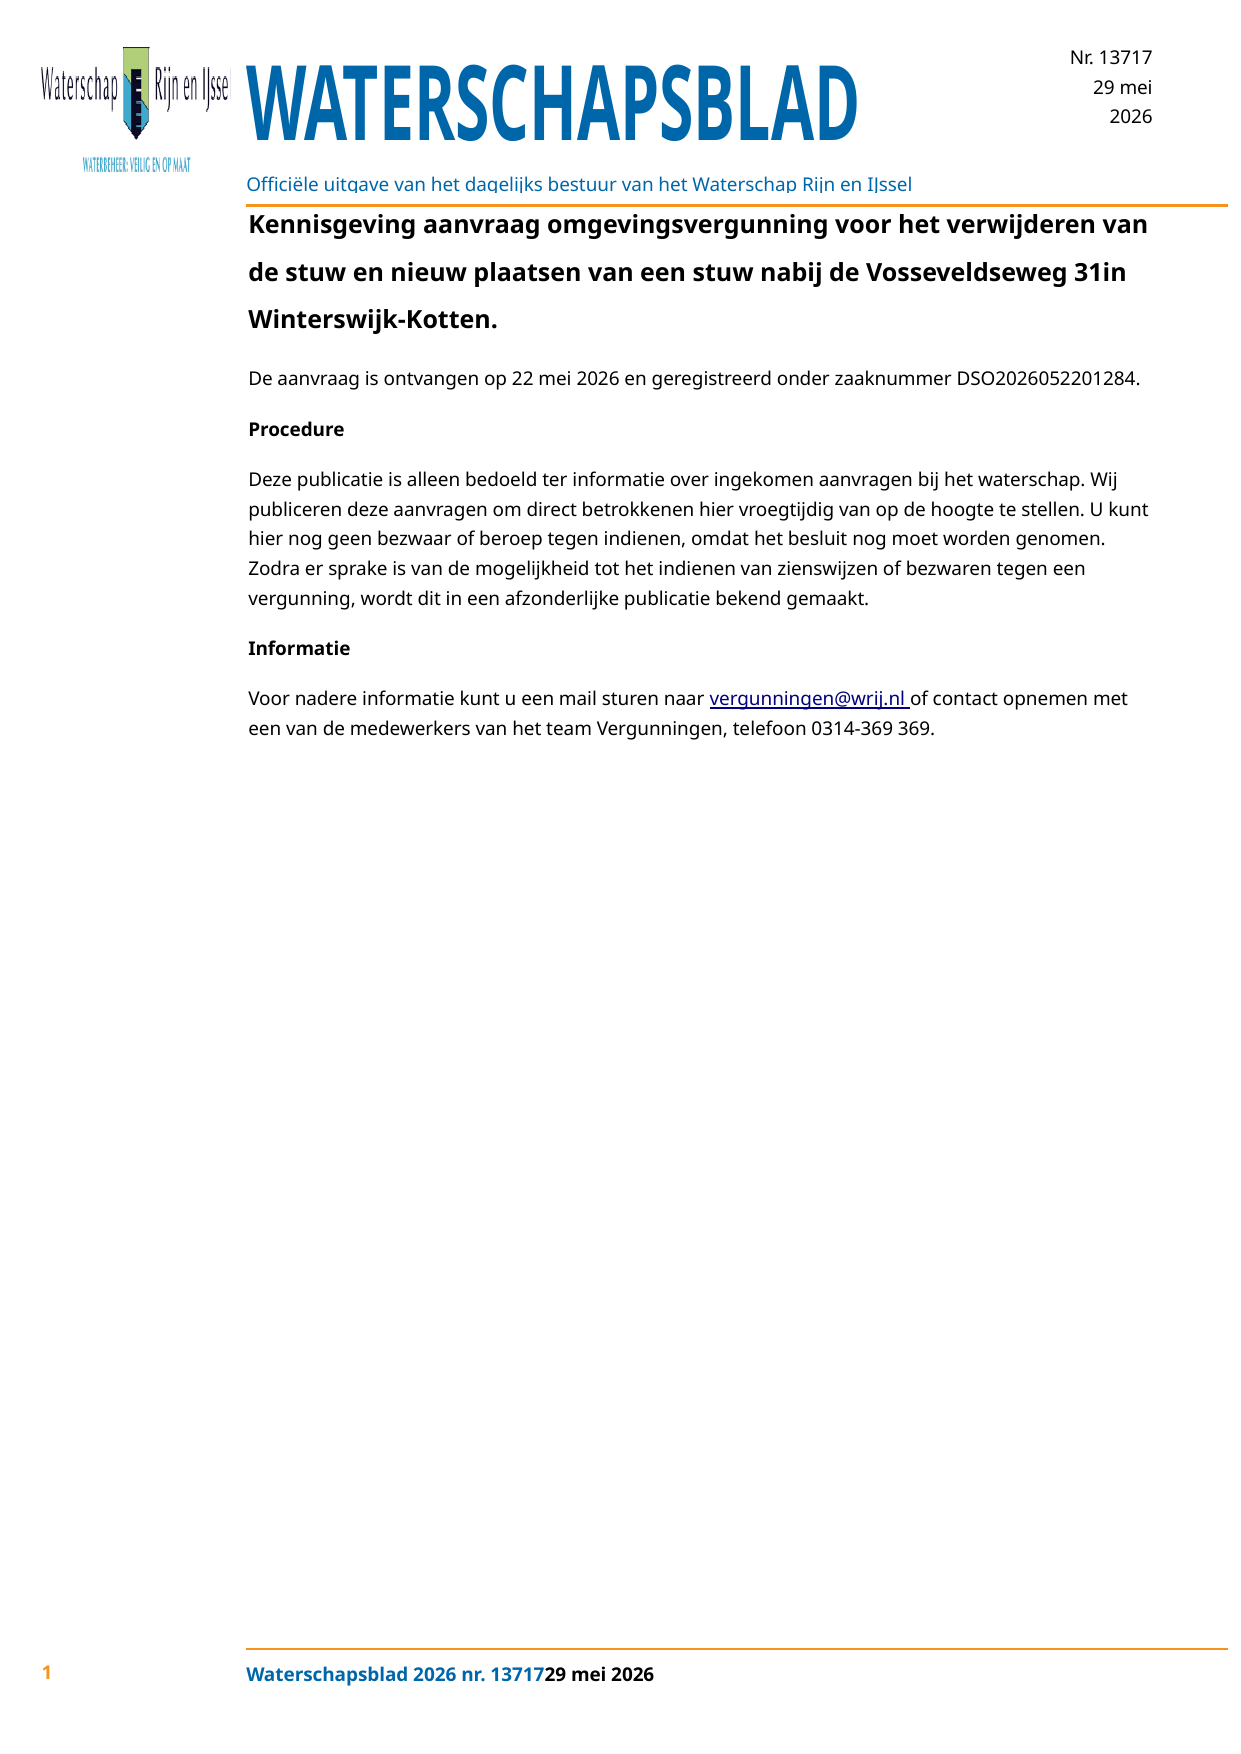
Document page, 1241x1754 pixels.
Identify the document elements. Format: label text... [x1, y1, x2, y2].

text De aanvraag is ontvangen op 22 mei 2026 en geregistreerd onder zaaknummer DSO2026052201284. [248, 366, 1152, 391]
text Deze publicatie is alleen bedoeld ter informatie over ingekomen aanvragen bij het waterschap. Wij publiceren deze aanvragen om direct betrokkenen hier vroegtijdig van op de hoogte te stellen. U kunt hier nog geen bezwaar of beroep tegen indienen, omdat het besluit nog moet worden genomen. Zodra er sprake is van de mogelijkheid tot het indienen van zienswijzen of bezwaren tegen een vergunning, wordt dit in een afzonderlijke publicatie bekend gemaakt. [248, 466, 1152, 610]
text Informatie [248, 635, 1152, 661]
text Procedure [248, 416, 1152, 442]
text Kennisgeving aanvraag omgevingsvergunning voor het verwijderen van de stuw en nieuw plaatsen van een stuw nabij de Vosseveldseweg 31in Winterswijk-Kotten. [248, 207, 1152, 336]
picture [41, 47, 231, 172]
text Voor nadere informatie kunt u een mail sturen naar vergunningen@wrij.nl of contact opnemen met een van de medewerkers van het team Vergunningen, telefoon 0314-369 369. [248, 686, 1152, 741]
